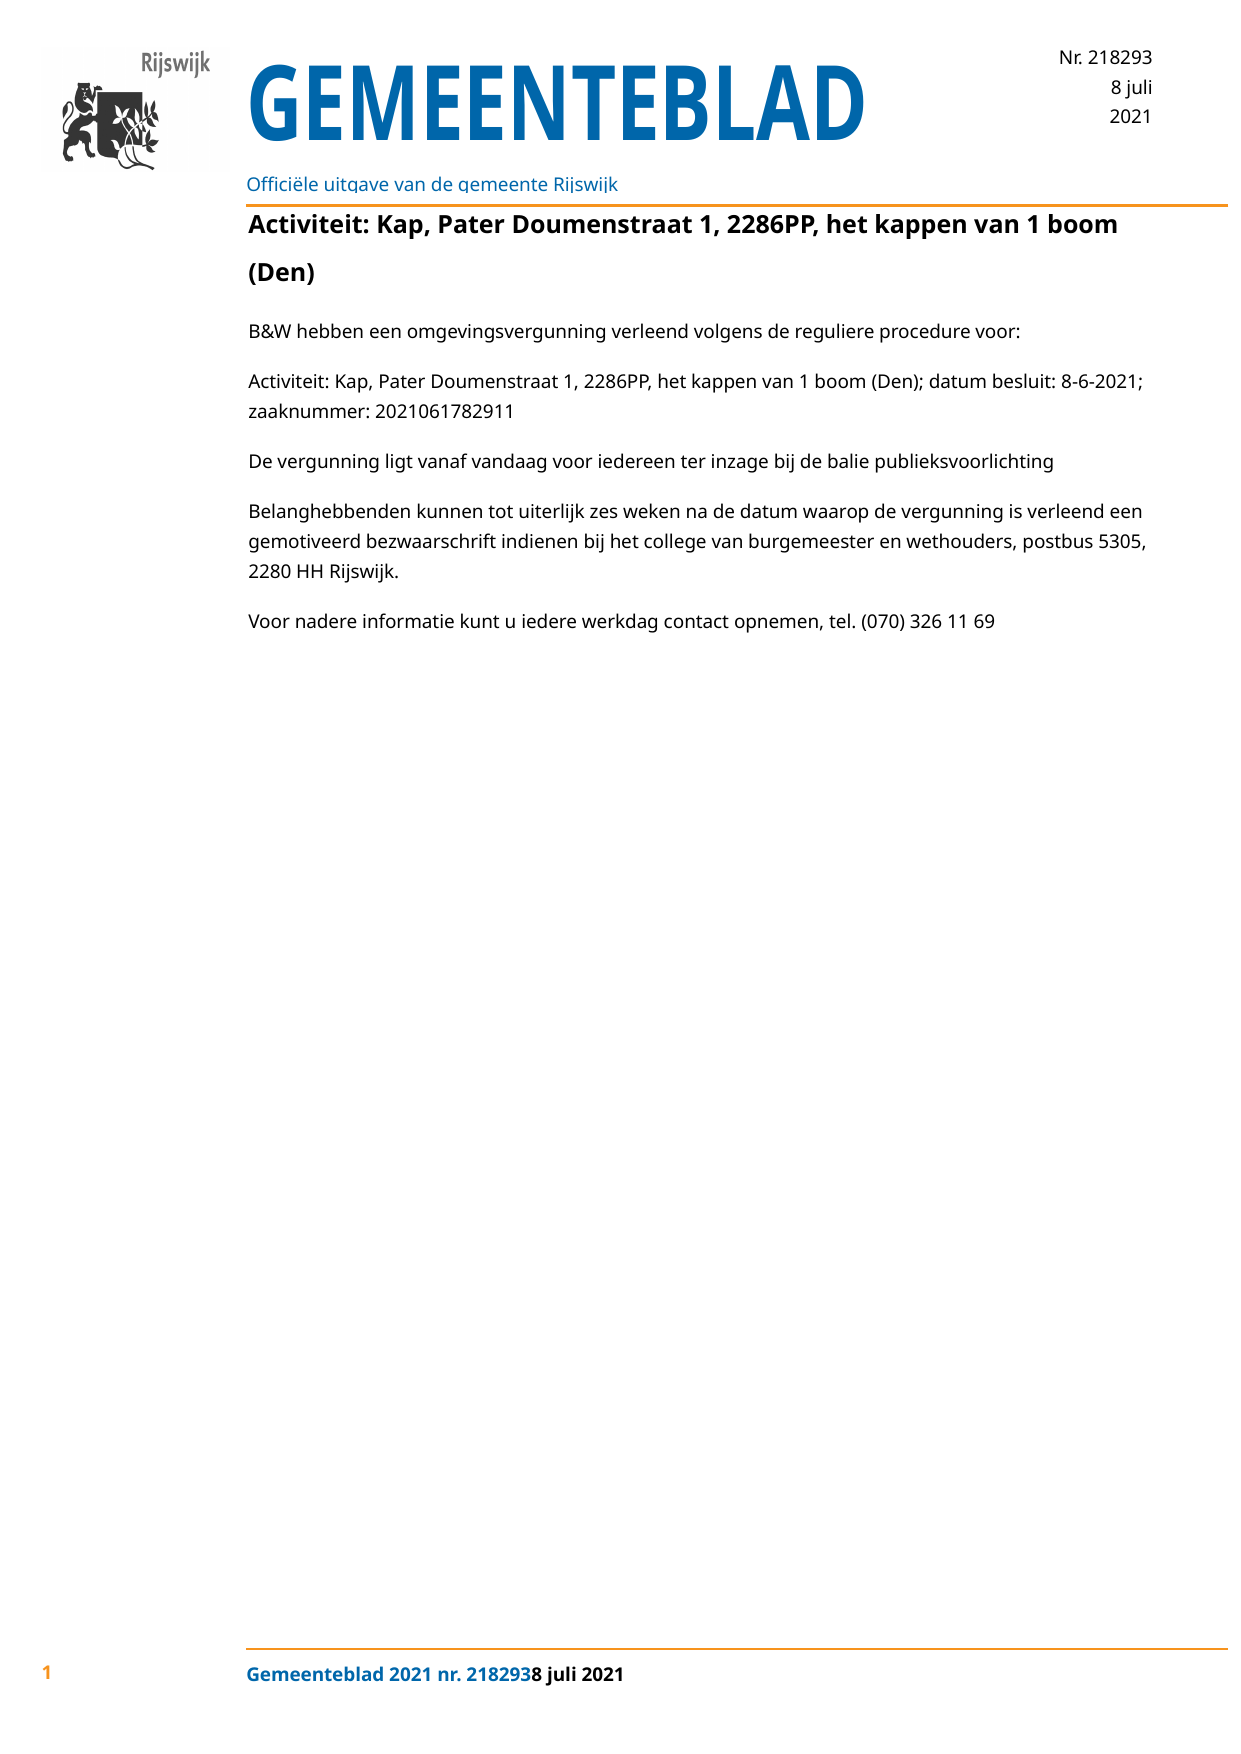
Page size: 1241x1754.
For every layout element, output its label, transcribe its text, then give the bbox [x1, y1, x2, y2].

text Belanghebbenden kunnen tot uiterlijk zes weken na de datum waarop de vergunning is verleend een gemotiveerd bezwaarschrift indienen bij het college van burgemeester en wethouders, postbus 5305, 2280 HH Rijswijk. [248, 499, 1152, 584]
text Activiteit: Kap, Pater Doumenstraat 1, 2286PP, het kappen van 1 boom (Den) [248, 207, 1152, 288]
text Activiteit: Kap, Pater Doumenstraat 1, 2286PP, het kappen van 1 boom (Den); datum besluit: 8-6-2021; zaaknummer: 2021061782911 [248, 368, 1152, 424]
text De vergunning ligt vanaf vandaag voor iedereen ter inzage bij de balie publieksvoorlichting [248, 448, 1152, 474]
text B&W hebben een omgevingsvergunning verleend volgens de reguliere procedure voor: [248, 318, 1152, 344]
text Voor nadere informatie kunt u iedere werkdag contact opnemen, tel. (070) 326 11 69 [248, 608, 1152, 634]
picture [41, 47, 231, 172]
